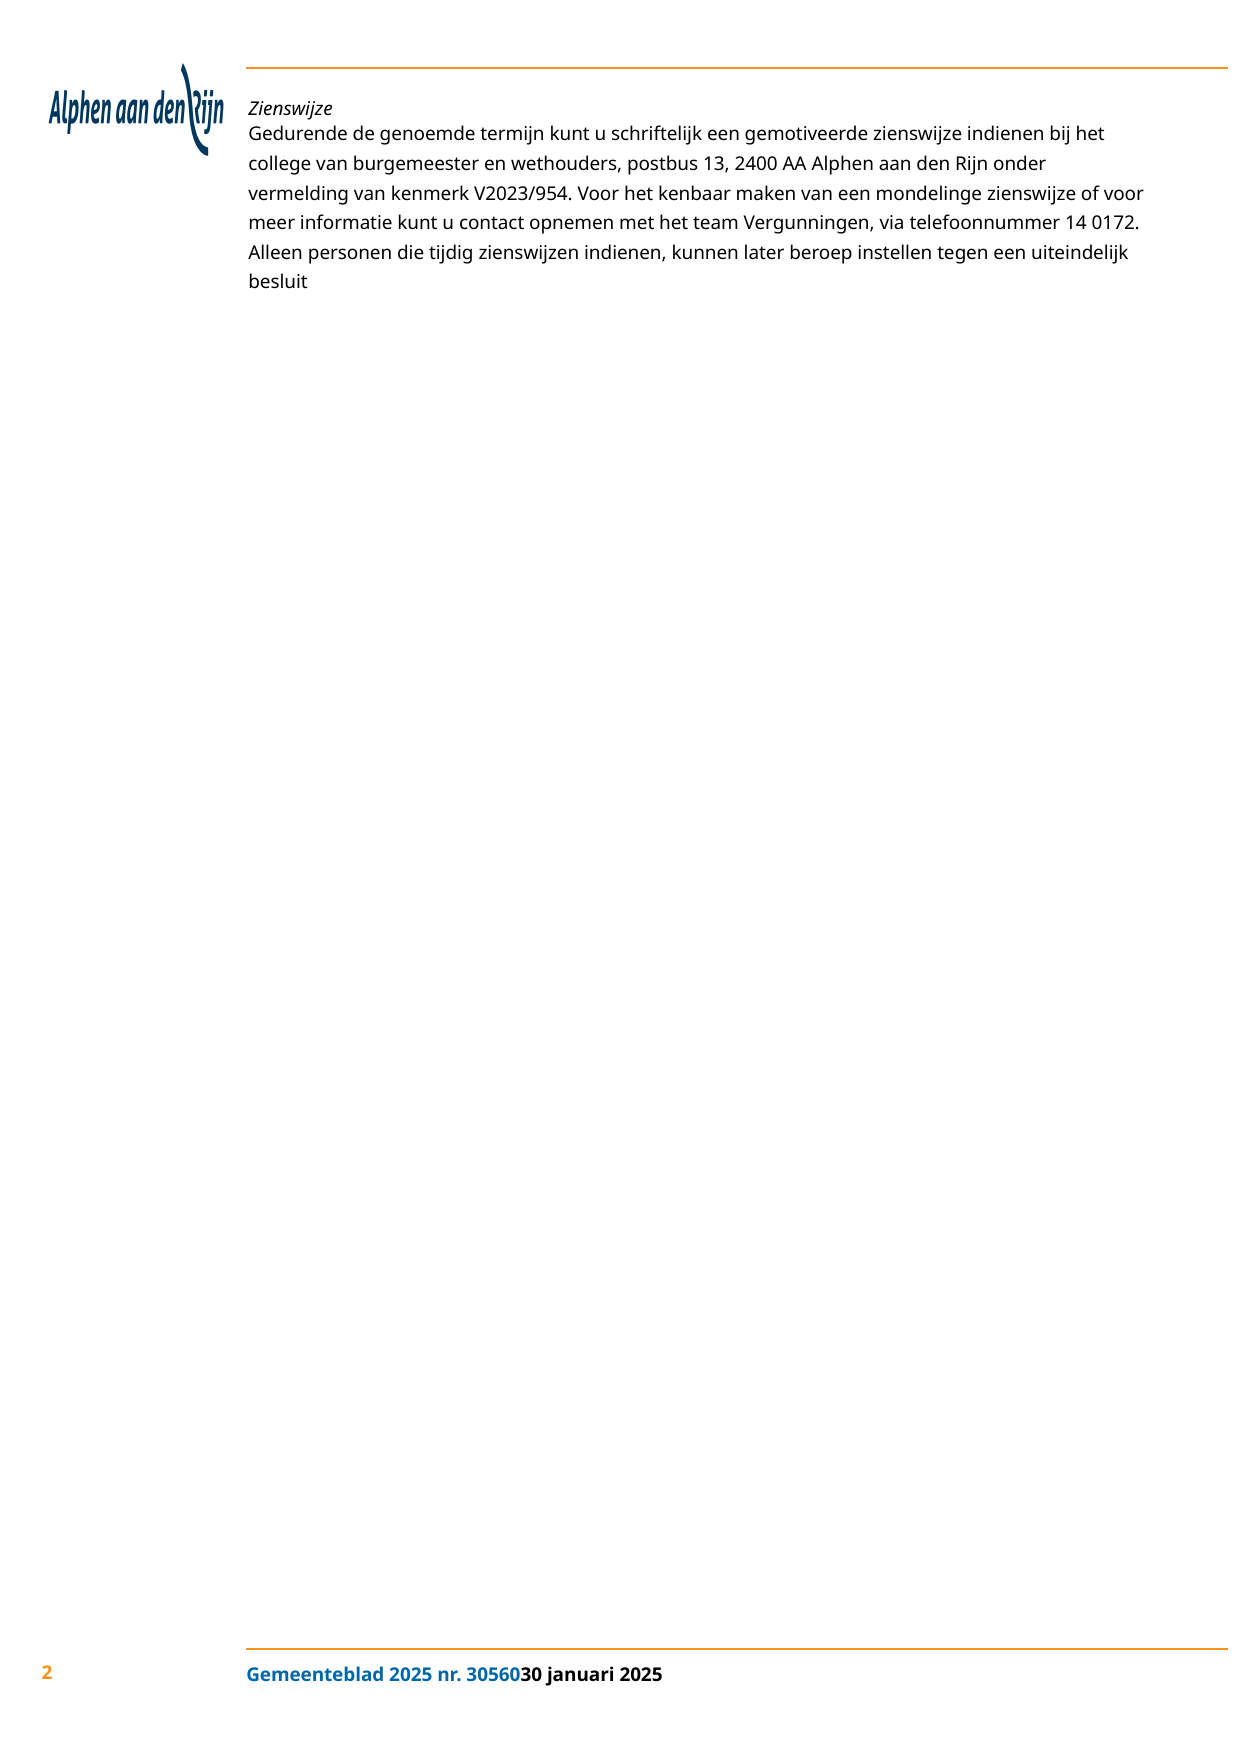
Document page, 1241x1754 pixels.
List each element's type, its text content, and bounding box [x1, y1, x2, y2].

picture [41, 47, 231, 172]
text Zienswijze [248, 95, 1152, 121]
text Gedurende de genoemde termijn kunt u schriftelijk een gemotiveerde zienswijze indienen bij het college van burgemeester en wethouders, postbus 13, 2400 AA Alphen aan den Rijn onder vermelding van kenmerk V2023/954. Voor het kenbaar maken van een mondelinge zienswijze of voor meer informatie kunt u contact opnemen met het team Vergunningen, via telefoonnummer 14 0172. Alleen personen die tijdig zienswijzen indienen, kunnen later beroep instellen tegen een uiteindelijk besluit [248, 121, 1152, 294]
